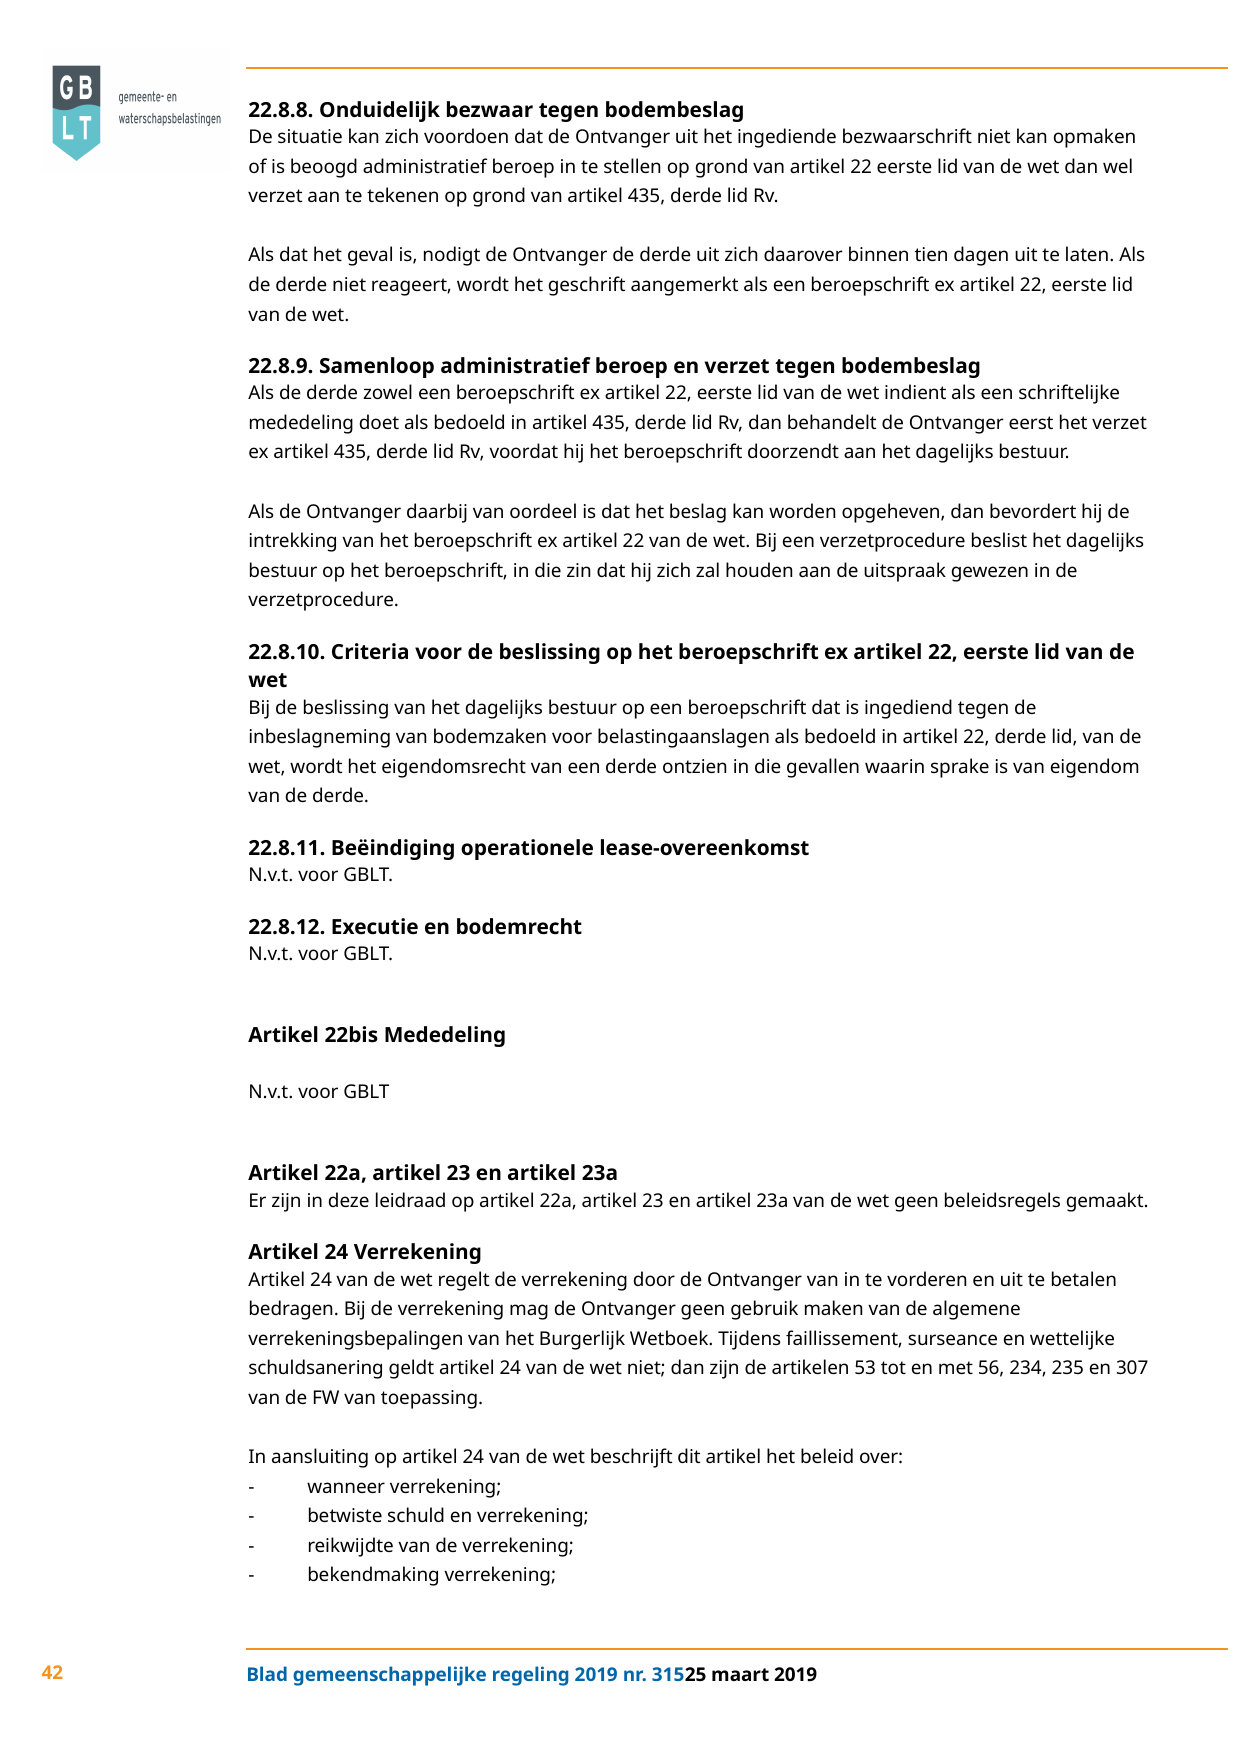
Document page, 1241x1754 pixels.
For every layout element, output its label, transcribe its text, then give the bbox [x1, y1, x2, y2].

list reikwijdte van de verrekening; [248, 1532, 1152, 1558]
text 22.8.11. Beëindiging operationele lease-overeenkomst [248, 833, 1152, 862]
list betwiste schuld en verrekening; [248, 1502, 1152, 1528]
text 22.8.9. Samenloop administratief beroep en verzet tegen bodembeslag [248, 351, 1152, 379]
text Als de Ontvanger daarbij van oordeel is dat het beslag kan worden opgeheven, dan bevordert hij de intrekking van het beroepschrift ex artikel 22 van de wet. Bij een verzetprocedure beslist het dagelijks bestuur op het beroepschrift, in die zin dat hij zich zal houden aan de uitspraak gewezen in de verzetprocedure. [248, 498, 1152, 612]
list wanneer verrekening; [248, 1473, 1152, 1498]
text Artikel 24 Verrekening [248, 1237, 1152, 1266]
text N.v.t. voor GBLT [248, 1078, 1152, 1104]
text In aansluiting op artikel 24 van de wet beschrijft dit artikel het beleid over: [248, 1443, 1152, 1469]
list bekendmaking verrekening; [248, 1562, 1152, 1587]
text Artikel 24 van de wet regelt de verrekening door de Ontvanger van in te vorderen en uit te betalen bedragen. Bij de verrekening mag de Ontvanger geen gebruik maken van de algemene verrekeningsbepalingen van het Burgerlijk Wetboek. Tijdens faillissement, surseance en wettelijke schuldsanering geldt artikel 24 van de wet niet; dan zijn de artikelen 53 tot en met 56, 234, 235 en 307 van de FW van toepassing. [248, 1266, 1152, 1410]
text Bij de beslissing van het dagelijks bestuur op een beroepschrift dat is ingediend tegen de inbeslagneming van bodemzaken voor belastingaanslagen als bedoeld in artikel 22, derde lid, van de wet, wordt het eigendomsrecht van een derde ontzien in die gevallen waarin sprake is van eigendom van de derde. [248, 694, 1152, 808]
text N.v.t. voor GBLT. [248, 940, 1152, 966]
text Er zijn in deze leidraad op artikel 22a, artikel 23 en artikel 23a van de wet geen beleidsregels gemaakt. [248, 1187, 1152, 1213]
text De situatie kan zich voordoen dat de Ontvanger uit het ingediende bezwaarschrift niet kan opmaken of is beoogd administratief beroep in te stellen op grond van artikel 22 eerste lid van de wet dan wel verzet aan te tekenen op grond van artikel 435, derde lid Rv. [248, 123, 1152, 208]
text Als de derde zowel een beroepschrift ex artikel 22, eerste lid van de wet indient als een schriftelijke mededeling doet als bedoeld in artikel 435, derde lid Rv, dan behandelt de Ontvanger eerst het verzet ex artikel 435, derde lid Rv, voordat hij het beroepschrift doorzendt aan het dagelijks bestuur. [248, 379, 1152, 464]
text N.v.t. voor GBLT. [248, 862, 1152, 887]
text 22.8.10. Criteria voor de beslissing op het beroepschrift ex artikel 22, eerste lid van de wet [248, 637, 1152, 694]
text Artikel 22bis Mededeling [248, 1020, 1152, 1049]
text 22.8.12. Executie en bodemrecht [248, 912, 1152, 940]
text 22.8.8. Onduidelijk bezwaar tegen bodembeslag [248, 95, 1152, 123]
text Artikel 22a, artikel 23 en artikel 23a [248, 1158, 1152, 1187]
text Als dat het geval is, nodigt de Ontvanger de derde uit zich daarover binnen tien dagen uit te laten. Als de derde niet reageert, wordt het geschrift aangemerkt als een beroepschrift ex artikel 22, eerste lid van de wet. [248, 242, 1152, 326]
picture [41, 47, 231, 172]
